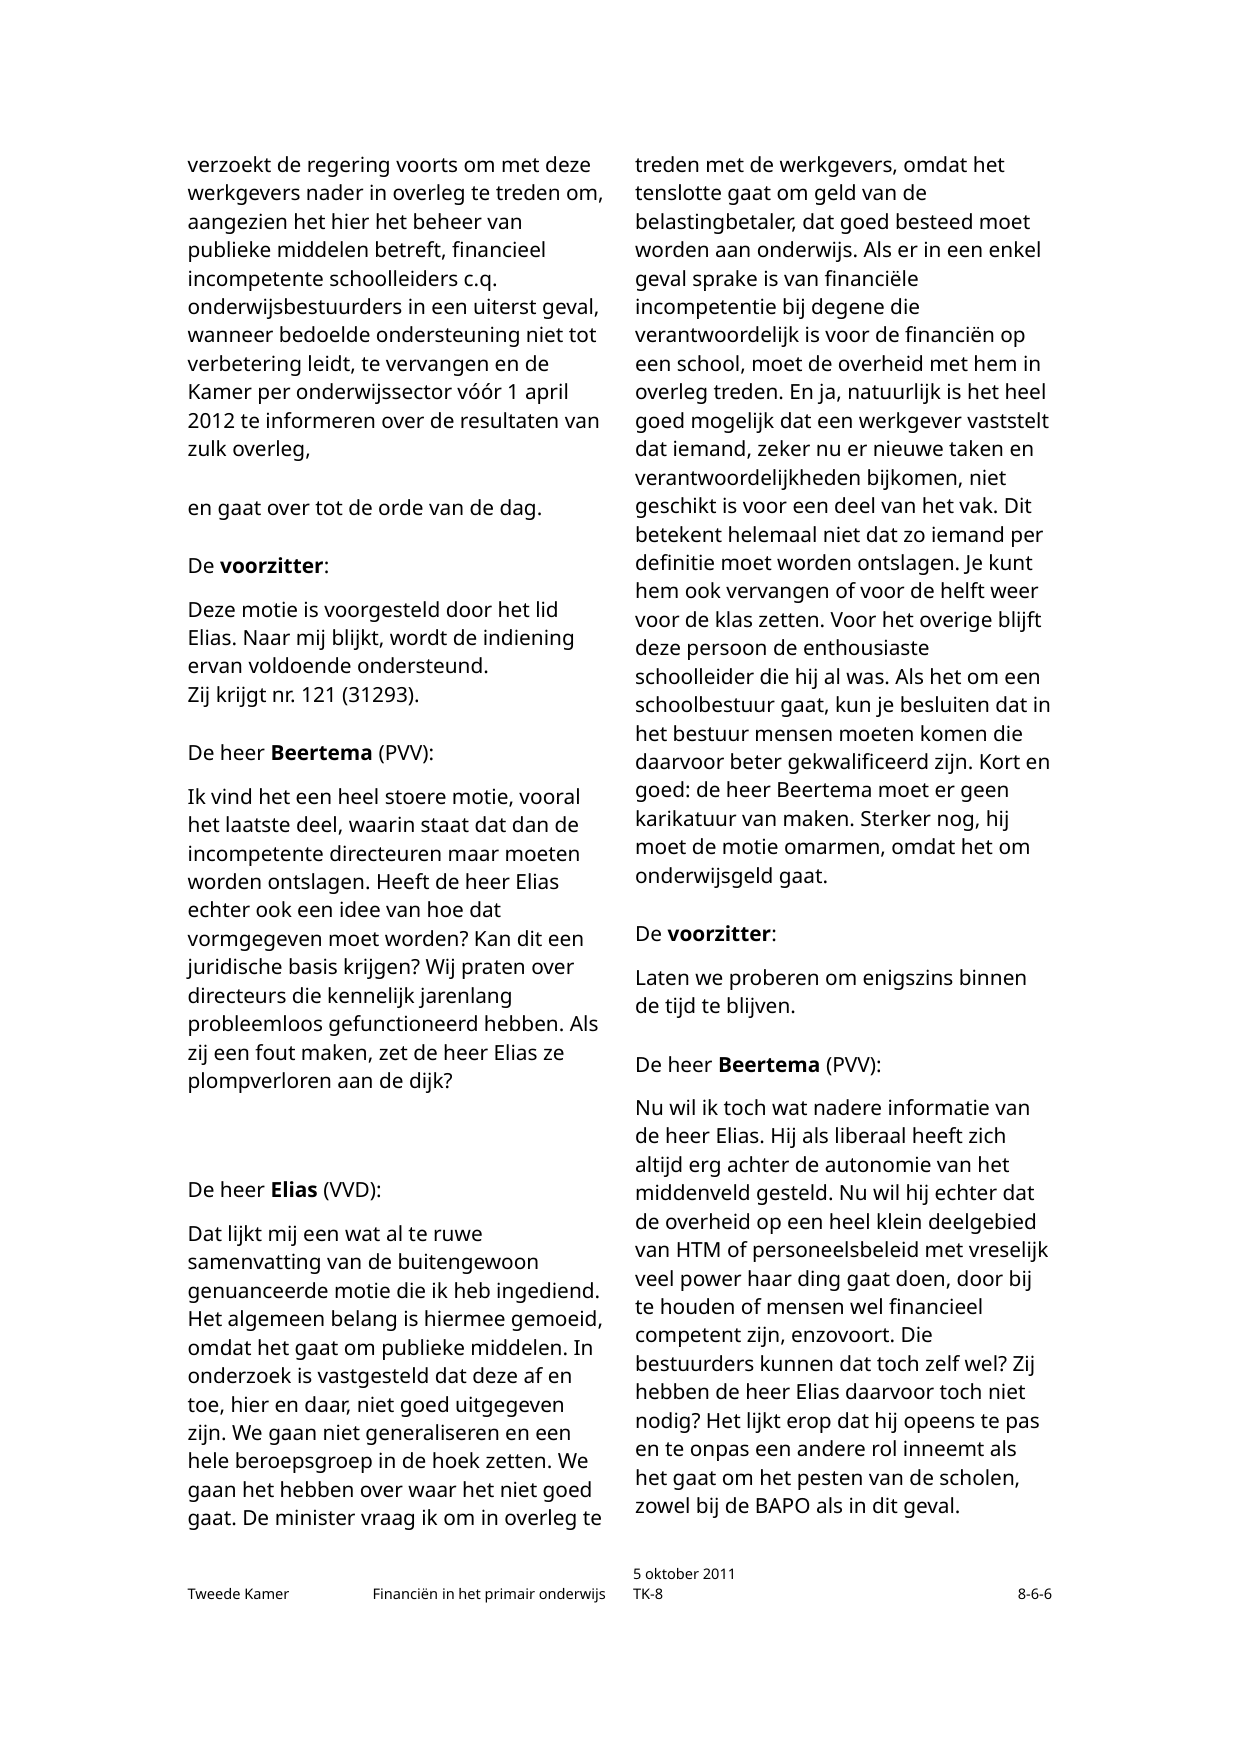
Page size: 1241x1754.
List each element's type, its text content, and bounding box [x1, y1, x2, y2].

text Deze motie is voorgesteld door het lid Elias. Naar mij blijkt, wordt de indiening ervan voldoende ondersteund. [187, 595, 605, 680]
text Zij krijgt nr. 121 (31293). [187, 680, 605, 708]
text Laten we proberen om enigszins binnen de tijd te blijven. [635, 963, 1053, 1020]
text De heer Elias (VVD): [187, 1176, 605, 1204]
text treden met de werkgevers, omdat het tenslotte gaat om geld van de belastingbetaler, dat goed besteed moet worden aan onderwijs. Als er in een enkel geval sprake is van financiële incompetentie bij degene die verantwoordelijk is voor de financiën op een school, moet de overheid met hem in overleg treden. En ja, natuurlijk is het heel goed mogelijk dat een werkgever vaststelt dat iemand, zeker nu er nieuwe taken en verantwoordelijkheden bijkomen, niet geschikt is voor een deel van het vak. Dit betekent helemaal niet dat zo iemand per definitie moet worden ontslagen. Je kunt hem ook vervangen of voor de helft weer voor de klas zetten. Voor het overige blijft deze persoon de enthousiaste schoolleider die hij al was. Als het om een schoolbestuur gaat, kun je besluiten dat in het bestuur mensen moeten komen die daarvoor beter gekwalificeerd zijn. Kort en goed: de heer Beertema moet er geen karikatuur van maken. Sterker nog, hij moet de motie omarmen, omdat het om onderwijsgeld gaat. [635, 150, 1053, 889]
text en gaat over tot de orde van de dag. [187, 493, 605, 521]
text  [187, 1125, 605, 1153]
text De voorzitter: [635, 919, 1053, 948]
text De voorzitter: [187, 551, 605, 580]
text verzoekt de regering voorts om met deze werkgevers nader in overleg te treden om, aangezien het hier het beheer van publieke middelen betreft, financieel incompetente schoolleiders c.q. onderwijsbestuurders in een uiterst geval, wanneer bedoelde ondersteuning niet tot verbetering leidt, te vervangen en de Kamer per onderwijssector vóór 1 april 2012 te informeren over de resultaten van zulk overleg, [187, 150, 605, 463]
text Nu wil ik toch wat nadere informatie van de heer Elias. Hij als liberaal heeft zich altijd erg achter de autonomie van het middenveld gesteld. Nu wil hij echter dat de overheid op een heel klein deelgebied van HTM of personeelsbeleid met vreselijk veel power haar ding gaat doen, door bij te houden of mensen wel financieel competent zijn, enzovoort. Die bestuurders kunnen dat toch zelf wel? Zij hebben de heer Elias daarvoor toch niet nodig? Het lijkt erop dat hij opeens te pas en te onpas een andere rol inneemt als het gaat om het pesten van de scholen, zowel bij de BAPO als in dit geval. [635, 1093, 1053, 1520]
text De heer Beertema (PVV): [187, 738, 605, 767]
text De heer Beertema (PVV): [635, 1050, 1053, 1078]
text Dat lijkt mij een wat al te ruwe samenvatting van de buitengewoon genuanceerde motie die ik heb ingediend. Het algemeen belang is hiermee gemoeid, omdat het gaat om publieke middelen. In onderzoek is vastgesteld dat deze af en toe, hier en daar, niet goed uitgegeven zijn. We gaan niet generaliseren en een hele beroepsgroep in de hoek zetten. We gaan het hebben over waar het niet goed gaat. De minister vraag ik om in overleg te [187, 1219, 605, 1532]
text Ik vind het een heel stoere motie, vooral het laatste deel, waarin staat dat dan de incompetente directeuren maar moeten worden ontslagen. Heeft de heer Elias echter ook een idee van hoe dat vormgegeven moet worden? Kan dit een juridische basis krijgen? Wij praten over directeurs die kennelijk jarenlang probleemloos gefunctioneerd hebben. Als zij een fout maken, zet de heer Elias ze plompverloren aan de dijk? [187, 782, 605, 1095]
